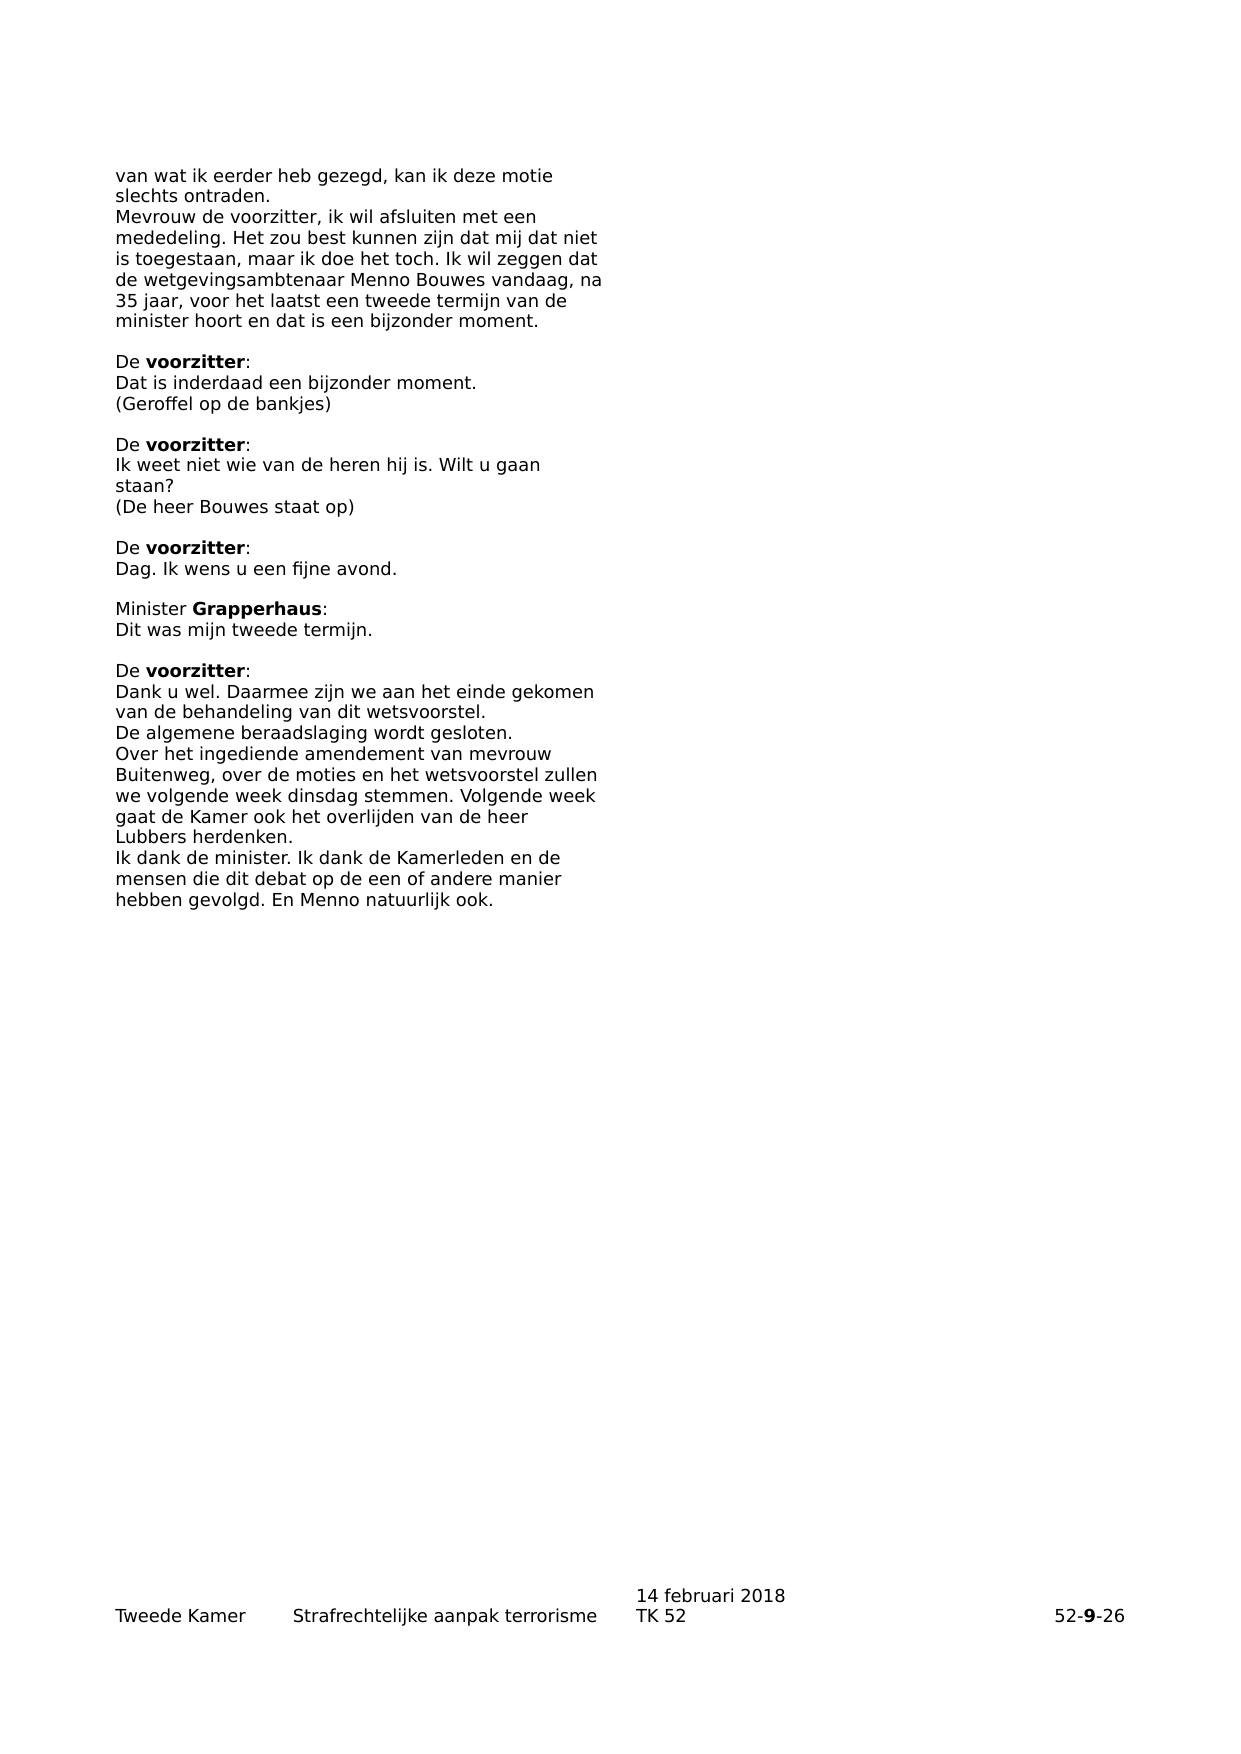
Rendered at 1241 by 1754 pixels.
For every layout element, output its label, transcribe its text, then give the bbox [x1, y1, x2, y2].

text Minister Grapperhaus: [115, 599, 605, 620]
text De voorzitter: [115, 661, 605, 681]
text van wat ik eerder heb gezegd, kan ik deze motie slechts ontraden. [115, 165, 605, 207]
text Over het ingediende amendement van mevrouw Buitenweg, over de moties en het wetsvoorstel zullen we volgende week dinsdag stemmen. Volgende week gaat de Kamer ook het overlijden van de heer Lubbers herdenken. [115, 744, 605, 848]
text De algemene beraadslaging wordt gesloten. [115, 723, 605, 744]
text (Geroffel op de bankjes) [115, 393, 605, 414]
text De voorzitter: [115, 352, 605, 373]
text Dank u wel. Daarmee zijn we aan het einde gekomen van de behandeling van dit wetsvoorstel. [115, 681, 605, 723]
text Mevrouw de voorzitter, ik wil afsluiten met een mededeling. Het zou best kunnen zijn dat mij dat niet is toegestaan, maar ik doe het toch. Ik wil zeggen dat de wetgevingsambtenaar Menno Bouwes vandaag, na 35 jaar, voor het laatst een tweede termijn van de minister hoort en dat is een bijzonder moment. [115, 207, 605, 332]
text Ik dank de minister. Ik dank de Kamerleden en de mensen die dit debat op de een of andere manier hebben gevolgd. En Menno natuurlijk ook. [115, 848, 605, 911]
text Dit was mijn tweede termijn. [115, 620, 605, 641]
text Dat is inderdaad een bijzonder moment. [115, 373, 605, 393]
text Ik weet niet wie van de heren hij is. Wilt u gaan staan? [115, 455, 605, 497]
text De voorzitter: [115, 434, 605, 455]
text (De heer Bouwes staat op) [115, 497, 605, 518]
text Dag. Ik wens u een fijne avond. [115, 558, 605, 579]
text De voorzitter: [115, 538, 605, 558]
